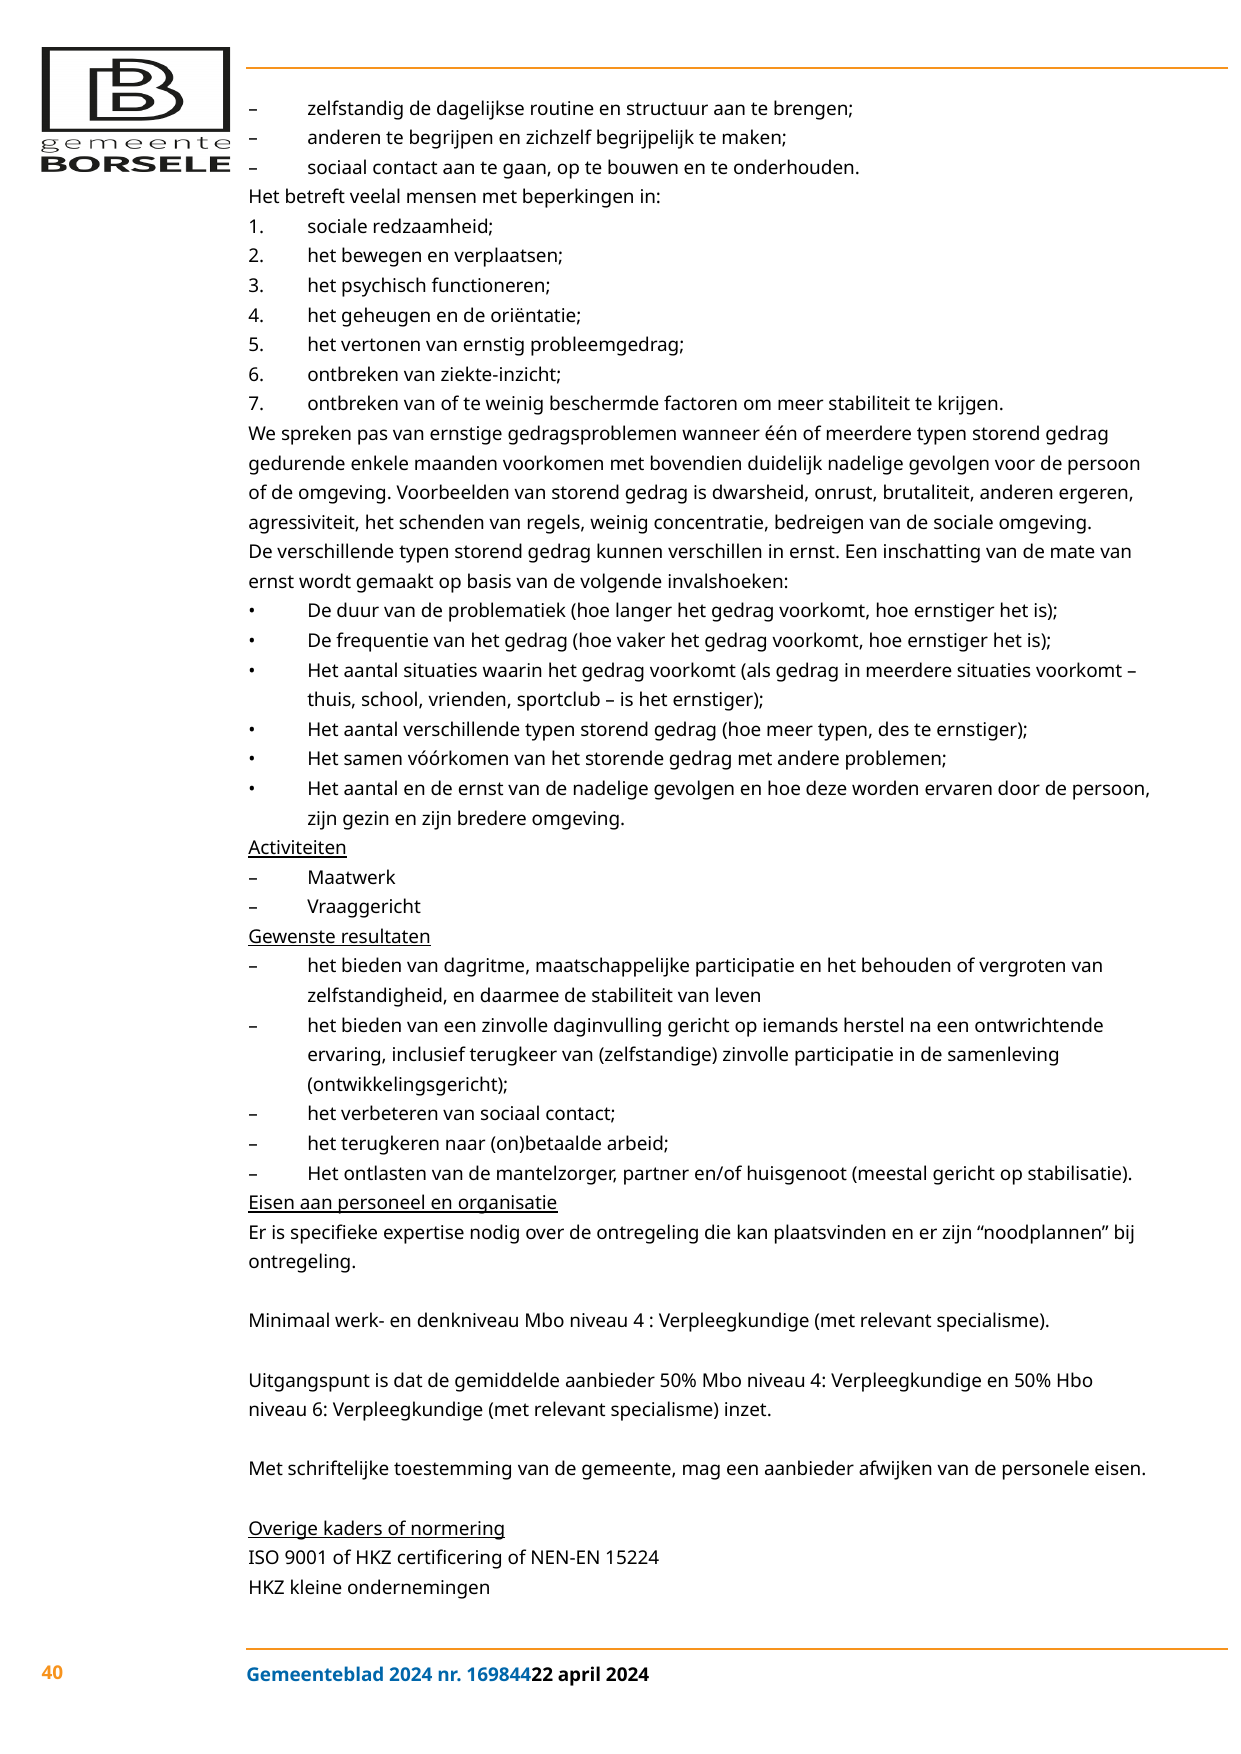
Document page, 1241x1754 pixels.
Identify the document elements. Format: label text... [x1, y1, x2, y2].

list Het aantal situaties waarin het gedrag voorkomt (als gedrag in meerdere situaties voorkomt – thuis, school, vrienden, sportclub – is het ernstiger); [248, 657, 1152, 712]
text Overige kaders of normering [248, 1515, 1152, 1541]
list De frequentie van het gedrag (hoe vaker het gedrag voorkomt, hoe ernstiger het is); [248, 627, 1152, 653]
text HKZ kleine ondernemingen [248, 1574, 1152, 1600]
list Het aantal verschillende typen storend gedrag (hoe meer typen, des te ernstiger); [248, 716, 1152, 742]
text Minimaal werk- en denkniveau Mbo niveau 4 : Verpleegkundige (met relevant specialisme). [248, 1308, 1152, 1333]
picture [41, 47, 231, 172]
list sociale redzaamheid; [248, 213, 1152, 239]
list Het samen vóórkomen van het storende gedrag met andere problemen; [248, 746, 1152, 771]
list sociaal contact aan te gaan, op te bouwen en te onderhouden. [248, 154, 1152, 180]
list het psychisch functioneren; [248, 272, 1152, 298]
list De duur van de problematiek (hoe langer het gedrag voorkomt, hoe ernstiger het is); [248, 598, 1152, 623]
text ISO 9001 of HKZ certificering of NEN-EN 15224 [248, 1544, 1152, 1570]
text Eisen aan personeel en organisatie [248, 1189, 1152, 1215]
text Activiteiten [248, 834, 1152, 860]
list ontbreken van of te weinig beschermde factoren om meer stabiliteit te krijgen. [248, 391, 1152, 416]
list het verbeteren van sociaal contact; [248, 1101, 1152, 1126]
list het bieden van een zinvolle daginvulling gericht op iemands herstel na een ontwrichtende ervaring, inclusief terugkeer van (zelfstandige) zinvolle participatie in de samenleving (ontwikkelingsgericht); [248, 1012, 1152, 1097]
list het bewegen en verplaatsen; [248, 243, 1152, 268]
list Het ontlasten van de mantelzorger, partner en/of huisgenoot (meestal gericht op stabilisatie). [248, 1160, 1152, 1186]
list het terugkeren naar (on)betaalde arbeid; [248, 1130, 1152, 1156]
list ontbreken van ziekte-inzicht; [248, 361, 1152, 387]
list het bieden van dagritme, maatschappelijke participatie en het behouden of vergroten van zelfstandigheid, en daarmee de stabiliteit van leven [248, 953, 1152, 1008]
text Uitgangspunt is dat de gemiddelde aanbieder 50% Mbo niveau 4: Verpleegkundige en 50% Hbo niveau 6: Verpleegkundige (met relevant specialisme) inzet. [248, 1367, 1152, 1422]
list zelfstandig de dagelijkse routine en structuur aan te brengen; [248, 95, 1152, 121]
text De verschillende typen storend gedrag kunnen verschillen in ernst. Een inschatting van de mate van ernst wordt gemaakt op basis van de volgende invalshoeken: [248, 538, 1152, 594]
text Het betreft veelal mensen met beperkingen in: [248, 183, 1152, 209]
text Er is specifieke expertise nodig over de ontregeling die kan plaatsvinden en er zijn “noodplannen” bij ontregeling. [248, 1219, 1152, 1274]
list Het aantal en de ernst van de nadelige gevolgen en hoe deze worden ervaren door de persoon, zijn gezin en zijn bredere omgeving. [248, 775, 1152, 831]
list het geheugen en de oriëntatie; [248, 302, 1152, 328]
list Vraaggericht [248, 893, 1152, 919]
list het vertonen van ernstig probleemgedrag; [248, 331, 1152, 357]
text We spreken pas van ernstige gedragsproblemen wanneer één of meerdere typen storend gedrag gedurende enkele maanden voorkomen met bovendien duidelijk nadelige gevolgen voor de persoon of de omgeving. Voorbeelden van storend gedrag is dwarsheid, onrust, brutaliteit, anderen ergeren, agressiviteit, het schenden van regels, weinig concentratie, bedreigen van de sociale omgeving. [248, 420, 1152, 535]
list Maatwerk [248, 864, 1152, 890]
list anderen te begrijpen en zichzelf begrijpelijk te maken; [248, 124, 1152, 150]
text Gewenste resultaten [248, 923, 1152, 949]
text Met schriftelijke toestemming van de gemeente, mag een aanbieder afwijken van de personele eisen. [248, 1456, 1152, 1481]
